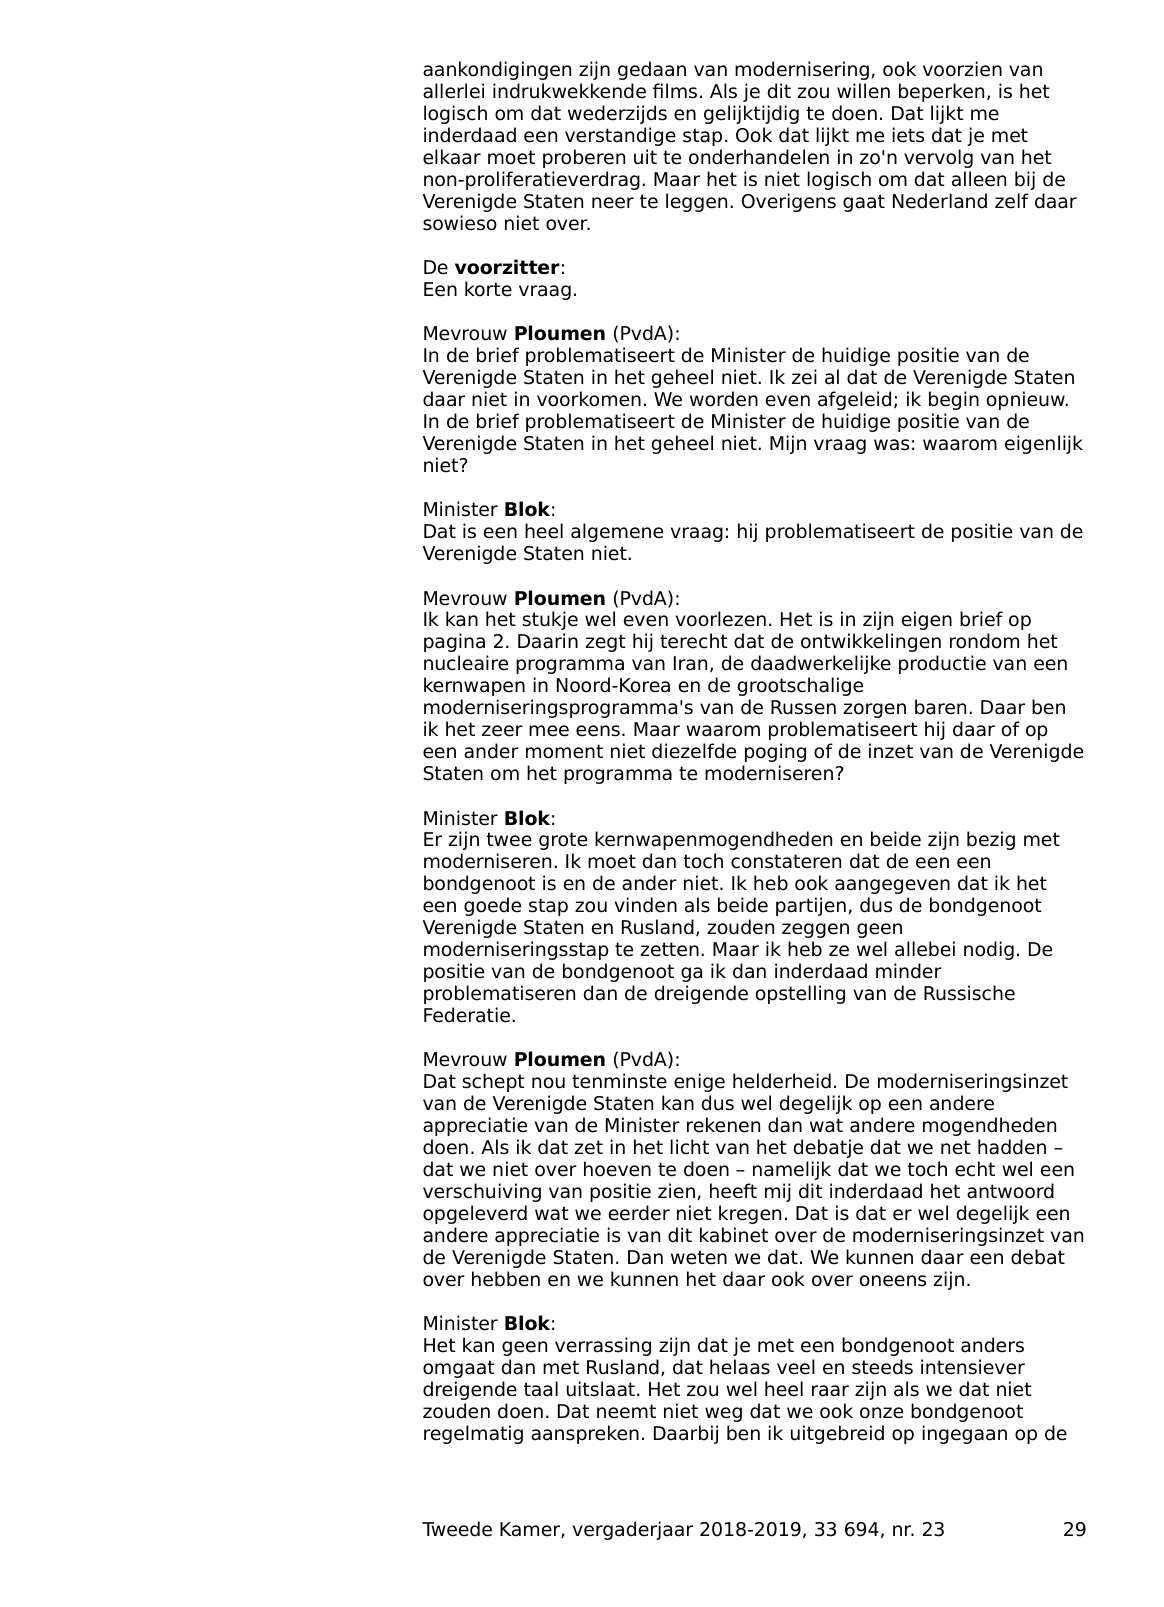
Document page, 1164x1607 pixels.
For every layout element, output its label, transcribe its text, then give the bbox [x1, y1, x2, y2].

text Mevrouw Ploumen (PvdA): [422, 323, 1087, 345]
text In de brief problematiseert de Minister de huidige positie van de Verenigde Staten in het geheel niet. Ik zei al dat de Verenigde Staten daar niet in voorkomen. We worden even afgeleid; ik begin opnieuw. In de brief problematiseert de Minister de huidige positie van de Verenigde Staten in het geheel niet. Mijn vraag was: waarom eigenlijk niet? [422, 345, 1087, 477]
text Een korte vraag. [422, 279, 1087, 301]
text De voorzitter: [422, 257, 1087, 279]
text Dat is een heel algemene vraag: hij problematiseert de positie van de Verenigde Staten niet. [422, 521, 1087, 565]
text Ik kan het stukje wel even voorlezen. Het is in zijn eigen brief op pagina 2. Daarin zegt hij terecht dat de ontwikkelingen rondom het nucleaire programma van Iran, de daadwerkelijke productie van een kernwapen in Noord-Korea en de grootschalige moderniseringsprogramma's van de Russen zorgen baren. Daar ben ik het zeer mee eens. Maar waarom problematiseert hij daar of op een ander moment niet diezelfde poging of de inzet van de Verenigde Staten om het programma te moderniseren? [422, 609, 1087, 785]
text Dat schept nou tenminste enige helderheid. De moderniseringsinzet van de Verenigde Staten kan dus wel degelijk op een andere appreciatie van de Minister rekenen dan wat andere mogendheden doen. Als ik dat zet in het licht van het debatje dat we net hadden – dat we niet over hoeven te doen – namelijk dat we toch echt wel een verschuiving van positie zien, heeft mij dit inderdaad het antwoord opgeleverd wat we eerder niet kregen. Dat is dat er wel degelijk een andere appreciatie is van dit kabinet over de moderniseringsinzet van de Verenigde Staten. Dan weten we dat. We kunnen daar een debat over hebben en we kunnen het daar ook over oneens zijn. [422, 1071, 1087, 1291]
text Mevrouw Ploumen (PvdA): [422, 1049, 1087, 1071]
text Minister Blok: [422, 499, 1087, 521]
text aankondigingen zijn gedaan van modernisering, ook voorzien van allerlei indrukwekkende films. Als je dit zou willen beperken, is het logisch om dat wederzijds en gelijktijdig te doen. Dat lijkt me inderdaad een verstandige stap. Ook dat lijkt me iets dat je met elkaar moet proberen uit te onderhandelen in zo'n vervolg van het non-proliferatieverdrag. Maar het is niet logisch om dat alleen bij de Verenigde Staten neer te leggen. Overigens gaat Nederland zelf daar sowieso niet over. [422, 59, 1087, 235]
text Het kan geen verrassing zijn dat je met een bondgenoot anders omgaat dan met Rusland, dat helaas veel en steeds intensiever dreigende taal uitslaat. Het zou wel heel raar zijn als we dat niet zouden doen. Dat neemt niet weg dat we ook onze bondgenoot regelmatig aanspreken. Daarbij ben ik uitgebreid op ingegaan op de [422, 1335, 1087, 1445]
text Minister Blok: [422, 1313, 1087, 1335]
text Minister Blok: [422, 807, 1087, 829]
text Mevrouw Ploumen (PvdA): [422, 587, 1087, 609]
text Er zijn twee grote kernwapenmogendheden en beide zijn bezig met moderniseren. Ik moet dan toch constateren dat de een een bondgenoot is en de ander niet. Ik heb ook aangegeven dat ik het een goede stap zou vinden als beide partijen, dus de bondgenoot Verenigde Staten en Rusland, zouden zeggen geen moderniseringsstap te zetten. Maar ik heb ze wel allebei nodig. De positie van de bondgenoot ga ik dan inderdaad minder problematiseren dan de dreigende opstelling van de Russische Federatie. [422, 829, 1087, 1027]
